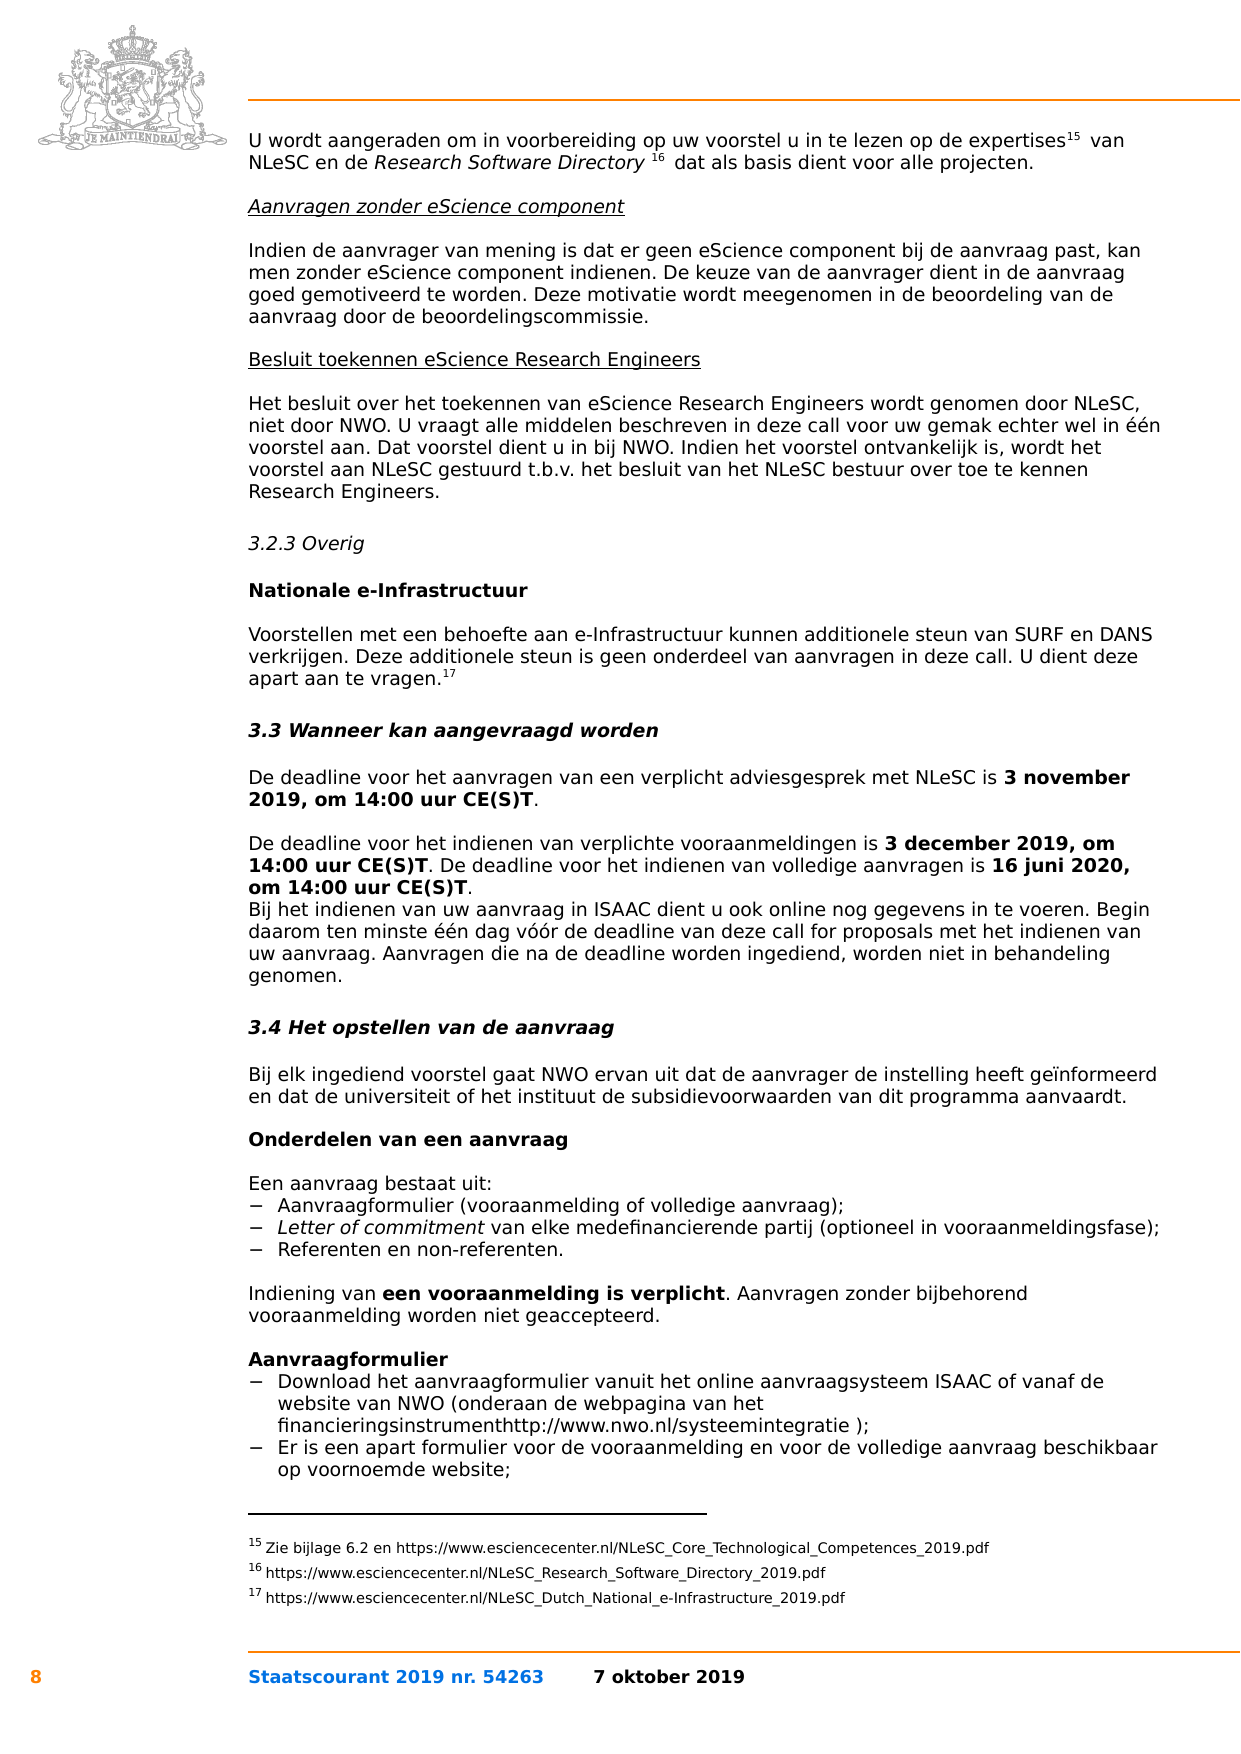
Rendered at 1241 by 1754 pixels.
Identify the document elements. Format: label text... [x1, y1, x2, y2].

subtitle Onderdelen van een aanvraag [248, 1129, 1163, 1151]
text Zie bijlage 6.2 en https://www.esciencecenter.nl/NLeSC_Core_Technological_Competences_2019.pdf [248, 1536, 1163, 1558]
subtitle 3.2.3 Overig [248, 533, 1163, 555]
subtitle Nationale e-Infrastructuur [248, 580, 1163, 602]
subtitle Besluit toekennen eScience Research Engineers [248, 349, 1163, 371]
text Een aanvraag bestaat uit: [248, 1173, 1163, 1195]
text Voorstellen met een behoefte aan e-Infrastructuur kunnen additionele steun van SURF en DANS verkrijgen. Deze additionele steun is geen onderdeel van aanvragen in deze call. U dient deze apart aan te vragen. [248, 624, 1163, 690]
subtitle Aanvraagformulier [248, 1349, 1163, 1371]
text − Letter of commitment van elke medefinancierende partij (optioneel in vooraanmeldingsfase); [248, 1217, 1163, 1239]
subtitle 3.4 Het opstellen van de aanvraag [248, 1017, 1163, 1038]
text https://www.esciencecenter.nl/NLeSC_Dutch_National_e-Infrastructure_2019.pdf [248, 1586, 1163, 1608]
text − Referenten en non-referenten. [248, 1239, 1163, 1261]
text De deadline voor het aanvragen van een verplicht adviesgesprek met NLeSC is 3 november 2019, om 14:00 uur CE(S)T. [248, 767, 1163, 811]
text De deadline voor het indienen van verplichte vooraanmeldingen is 3 december 2019, om 14:00 uur CE(S)T. De deadline voor het indienen van volledige aanvragen is 16 juni 2020, om 14:00 uur CE(S)T. [248, 833, 1163, 899]
text − Download het aanvraagformulier vanuit het online aanvraagsysteem ISAAC of vanaf de website van NWO (onderaan de webpagina van het financieringsinstrumenthttp://www.nwo.nl/systeemintegratie ); [248, 1371, 1163, 1437]
text Indiening van een vooraanmelding is verplicht. Aanvragen zonder bijbehorend vooraanmelding worden niet geaccepteerd. [248, 1283, 1163, 1327]
text Bij elk ingediend voorstel gaat NWO ervan uit dat de aanvrager de instelling heeft geïnformeerd en dat de universiteit of het instituut de subsidievoorwaarden van dit programma aanvaardt. [248, 1063, 1163, 1107]
text https://www.esciencecenter.nl/NLeSC_Research_Software_Directory_2019.pdf [248, 1561, 1163, 1583]
subtitle Aanvragen zonder eScience component [248, 196, 1163, 218]
picture [38, 25, 227, 150]
text U wordt aangeraden om in voorbereiding op uw voorstel u in te lezen op de expertises van NLeSC en de Research Software Directory dat als basis dient voor alle projecten. [248, 130, 1163, 174]
subtitle 3.3 Wanneer kan aangevraagd worden [248, 720, 1163, 742]
text Bij het indienen van uw aanvraag in ISAAC dient u ook online nog gegevens in te voeren. Begin daarom ten minste één dag vóór de deadline van deze call for proposals met het indienen van uw aanvraag. Aanvragen die na de deadline worden ingediend, worden niet in behandeling genomen. [248, 899, 1163, 987]
text Het besluit over het toekennen van eScience Research Engineers wordt genomen door NLeSC, niet door NWO. U vraagt alle middelen beschreven in deze call voor uw gemak echter wel in één voorstel aan. Dat voorstel dient u in bij NWO. Indien het voorstel ontvankelijk is, wordt het voorstel aan NLeSC gestuurd t.b.v. het besluit van het NLeSC bestuur over toe te kennen Research Engineers. [248, 393, 1163, 503]
text Indien de aanvrager van mening is dat er geen eScience component bij de aanvraag past, kan men zonder eScience component indienen. De keuze van de aanvrager dient in de aanvraag goed gemotiveerd te worden. Deze motivatie wordt meegenomen in de beoordeling van de aanvraag door de beoordelingscommissie. [248, 239, 1163, 327]
text − Er is een apart formulier voor de vooraanmelding en voor de volledige aanvraag beschikbaar op voornoemde website; [248, 1437, 1163, 1481]
text − Aanvraagformulier (vooraanmelding of volledige aanvraag); [248, 1195, 1163, 1217]
